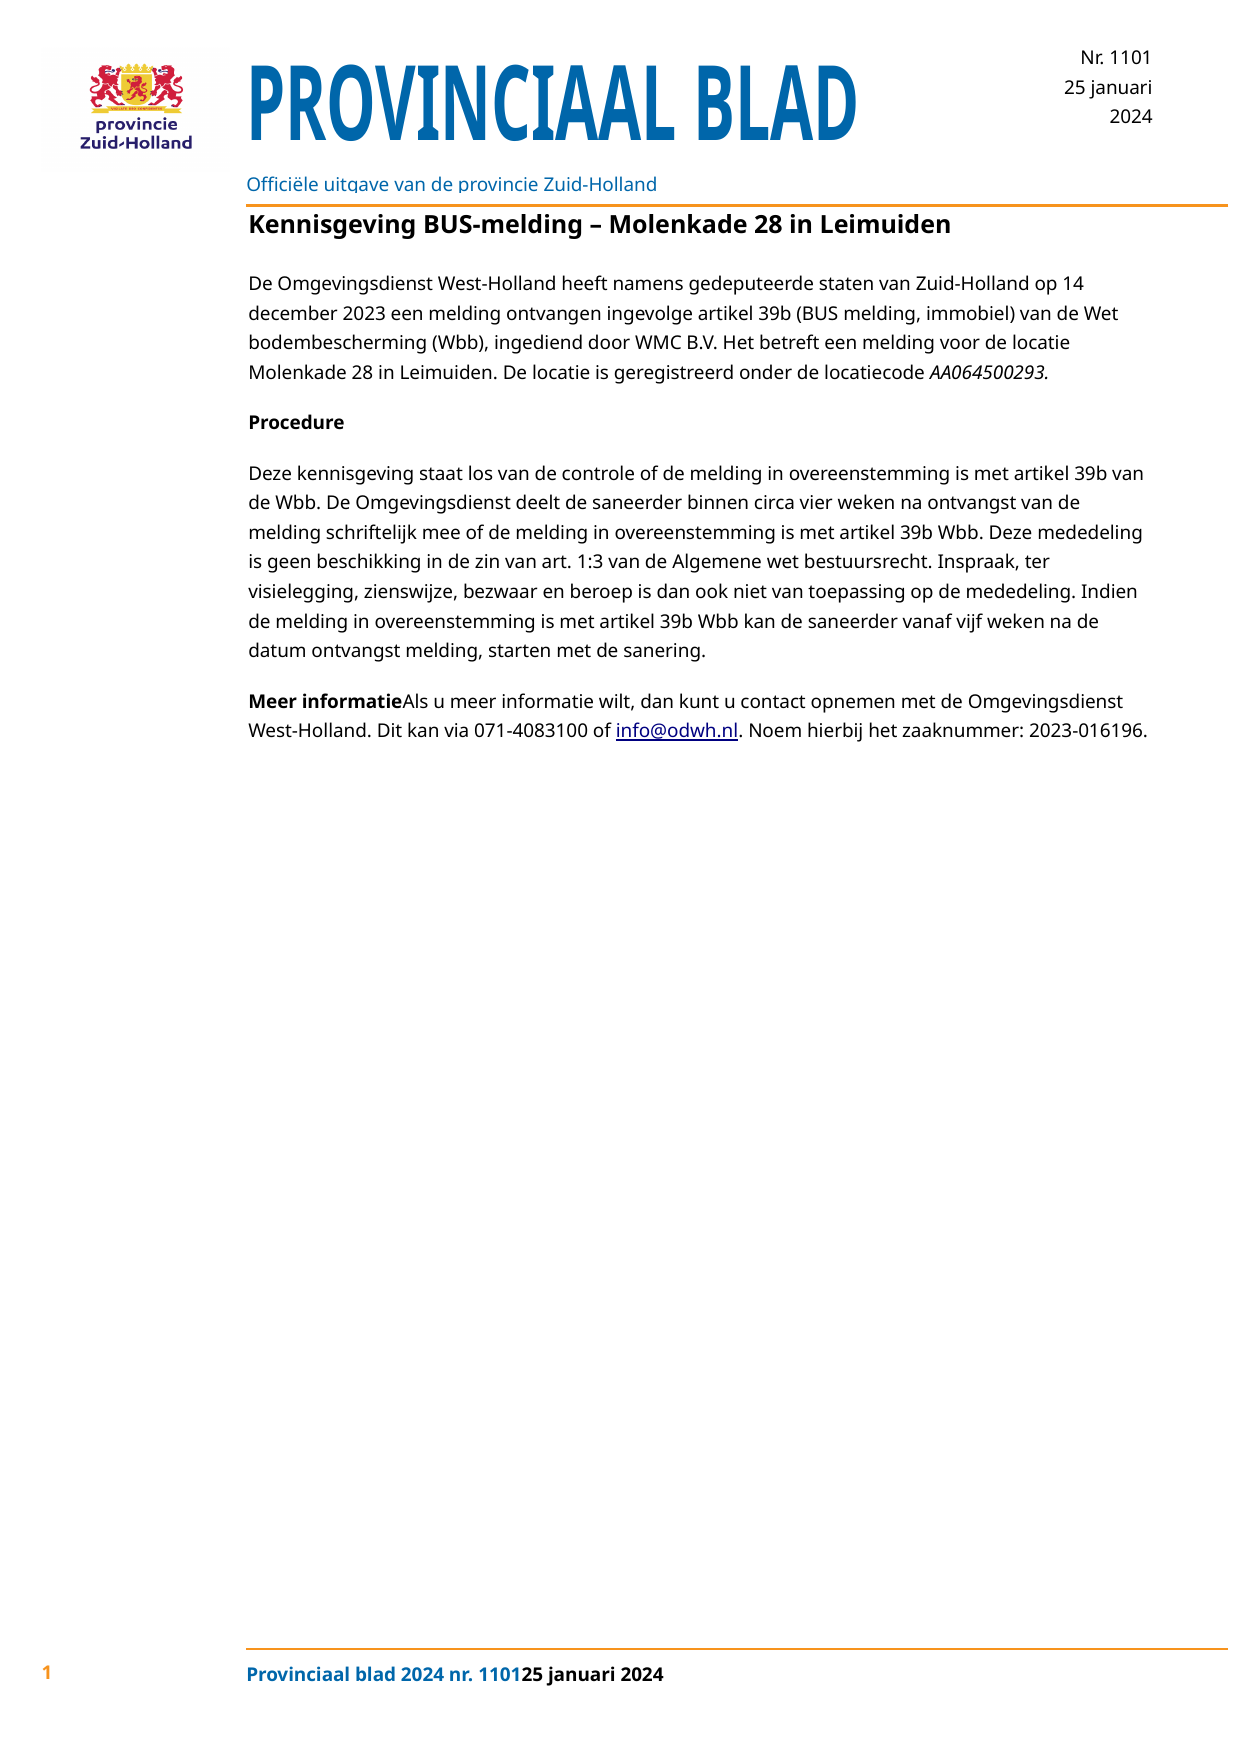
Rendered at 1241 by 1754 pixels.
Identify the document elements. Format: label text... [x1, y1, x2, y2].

text Kennisgeving BUS-melding – Molenkade 28 in Leimuiden [248, 207, 1152, 241]
text Deze kennisgeving staat los van de controle of de melding in overeenstemming is met artikel 39b van de Wbb. De Omgevingsdienst deelt de saneerder binnen circa vier weken na ontvangst van de melding schriftelijk mee of de melding in overeenstemming is met artikel 39b Wbb. Deze mededeling is geen beschikking in de zin van art. 1:3 van de Algemene wet bestuursrecht. Inspraak, ter visielegging, zienswijze, bezwaar en beroep is dan ook niet van toepassing op de mededeling. Indien de melding in overeenstemming is met artikel 39b Wbb kan de saneerder vanaf vijf weken na de datum ontvangst melding, starten met de sanering. [248, 460, 1152, 663]
text Procedure [248, 409, 1152, 435]
text De Omgevingsdienst West-Holland heeft namens gedeputeerde staten van Zuid-Holland op 14 december 2023 een melding ontvangen ingevolge artikel 39b (BUS melding, immobiel) van de Wet bodembescherming (Wbb), ingediend door WMC B.V. Het betreft een melding voor de locatie Molenkade 28 in Leimuiden. De locatie is geregistreerd onder de locatiecode AA064500293. [248, 270, 1152, 385]
text Meer informatieAls u meer informatie wilt, dan kunt u contact opnemen met de Omgevingsdienst West-Holland. Dit kan via 071-4083100 of info@odwh.nl. Noem hierbij het zaaknummer: 2023-016196. [248, 688, 1152, 743]
picture [41, 47, 231, 172]
